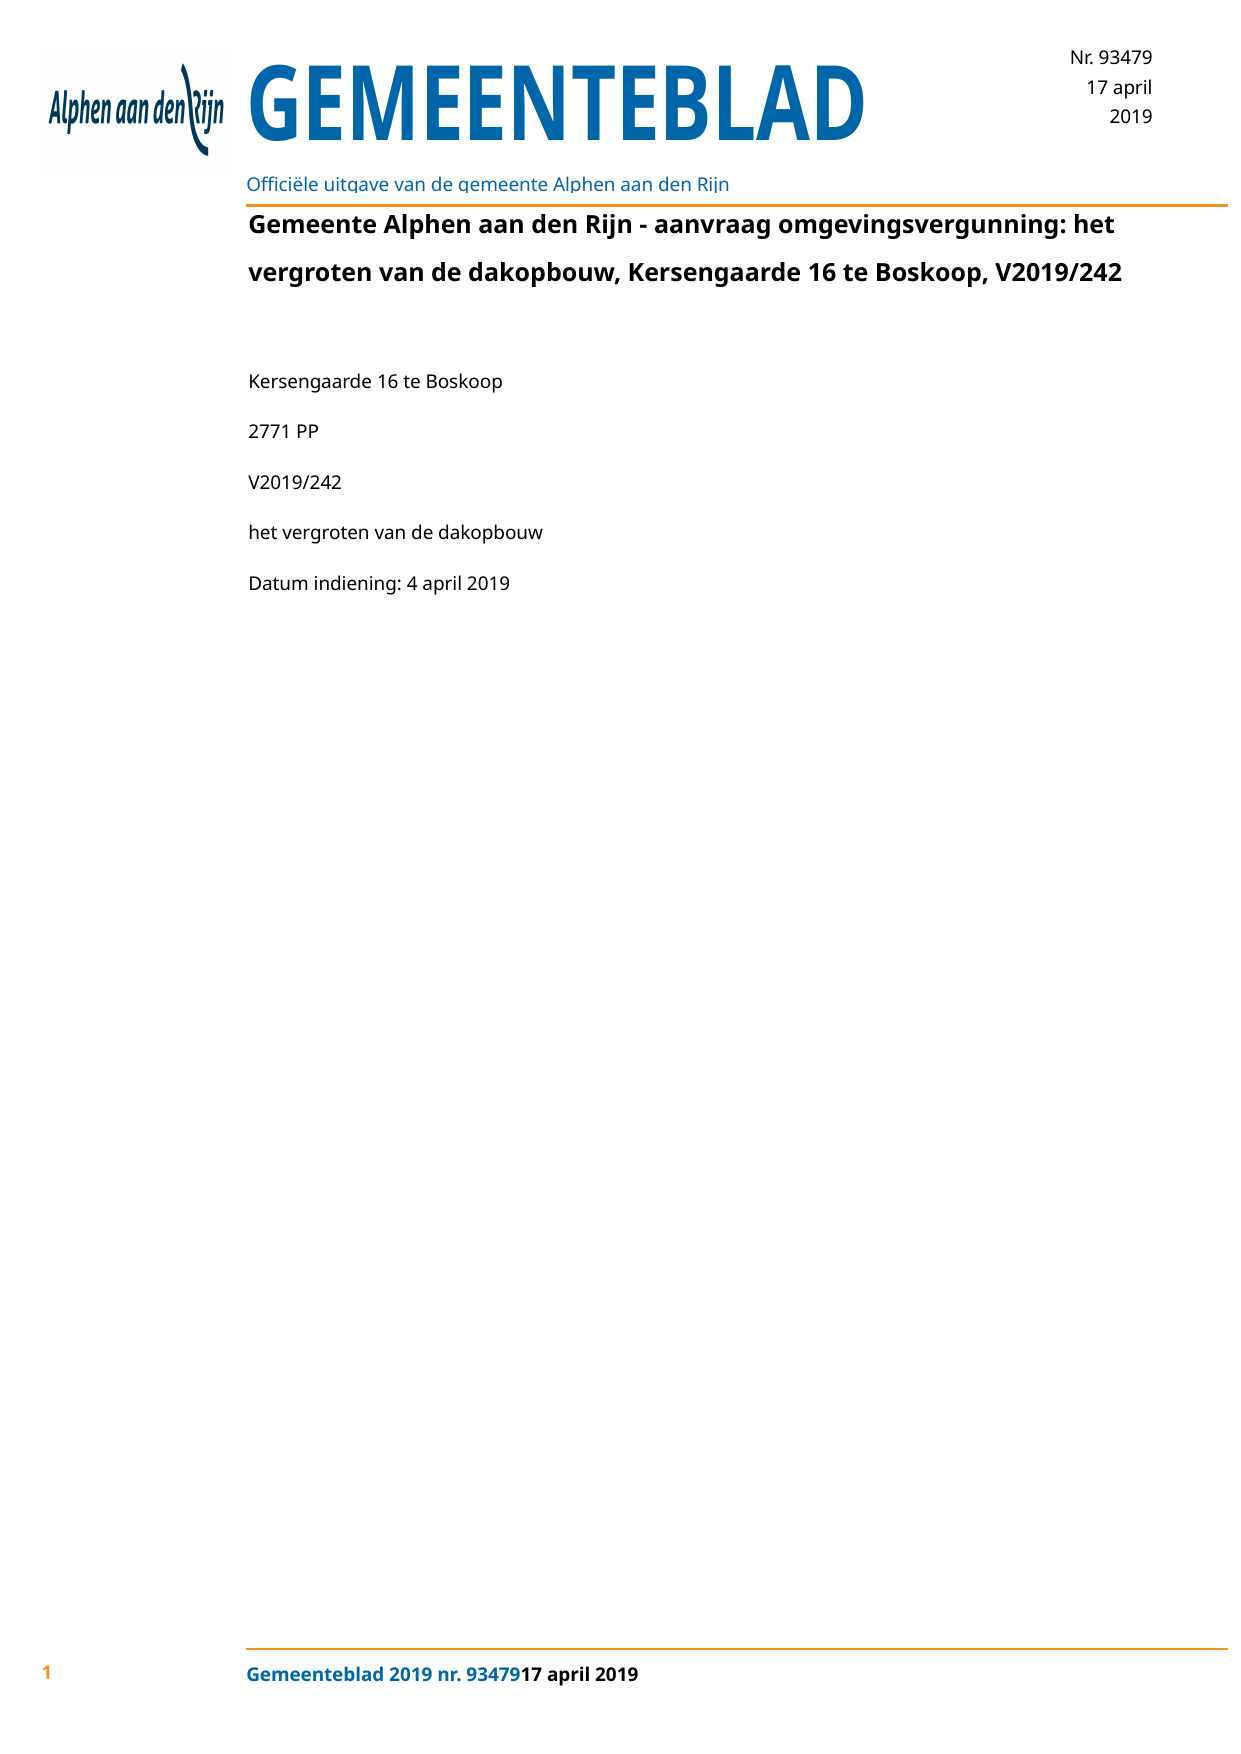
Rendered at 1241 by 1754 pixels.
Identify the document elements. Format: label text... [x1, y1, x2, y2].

text Datum indiening: 4 april 2019 [248, 570, 1152, 596]
text 2771 PP [248, 419, 1152, 444]
text Kersengaarde 16 te Boskoop [248, 368, 1152, 394]
text Gemeente Alphen aan den Rijn - aanvraag omgevingsvergunning: het vergroten van de dakopbouw, Kersengaarde 16 te Boskoop, V2019/242 [248, 207, 1152, 288]
text het vergroten van de dakopbouw [248, 519, 1152, 545]
text V2019/242 [248, 469, 1152, 495]
picture [41, 47, 231, 172]
